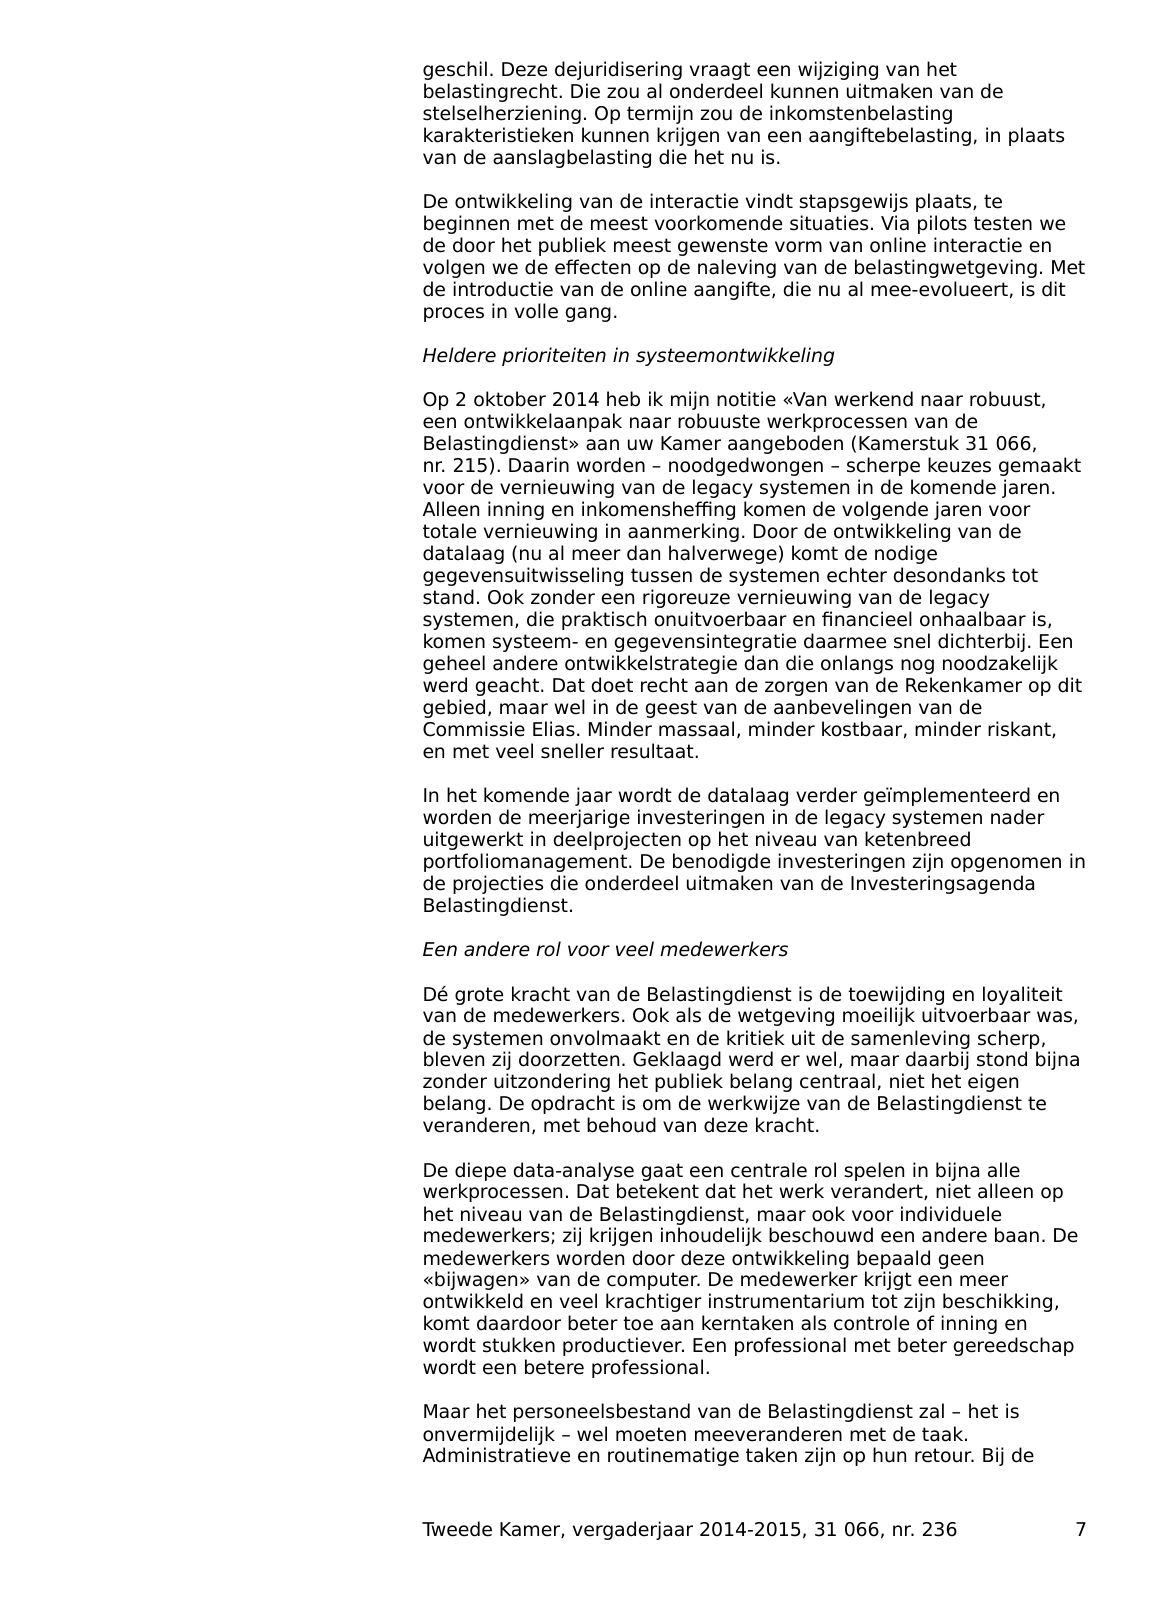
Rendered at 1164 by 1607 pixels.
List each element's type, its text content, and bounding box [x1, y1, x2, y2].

subtitle Een andere rol voor veel medewerkers [422, 939, 1087, 961]
text In het komende jaar wordt de datalaag verder geïmplementeerd en worden de meerjarige investeringen in de legacy systemen nader uitgewerkt in deelprojecten op het niveau van ketenbreed portfoliomanagement. De benodigde investeringen zijn opgenomen in de projecties die onderdeel uitmaken van de Investeringsagenda Belastingdienst. [422, 785, 1087, 917]
text geschil. Deze dejuridisering vraagt een wijziging van het belastingrecht. Die zou al onderdeel kunnen uitmaken van de stelselherziening. Op termijn zou de inkomstenbelasting karakteristieken kunnen krijgen van een aangiftebelasting, in plaats van de aanslagbelasting die het nu is. [422, 59, 1087, 169]
text De ontwikkeling van de interactie vindt stapsgewijs plaats, te beginnen met de meest voorkomende situaties. Via pilots testen we de door het publiek meest gewenste vorm van online interactie en volgen we de effecten op de naleving van de belastingwetgeving. Met de introductie van de online aangifte, die nu al mee-evolueert, is dit proces in volle gang. [422, 191, 1087, 323]
text Maar het personeelsbestand van de Belastingdienst zal – het is onvermijdelijk – wel moeten meeveranderen met de taak. Administratieve en routinematige taken zijn op hun retour. Bij de [422, 1401, 1087, 1467]
text Dé grote kracht van de Belastingdienst is de toewijding en loyaliteit van de medewerkers. Ook als de wetgeving moeilijk uitvoerbaar was, de systemen onvolmaakt en de kritiek uit de samenleving scherp, bleven zij doorzetten. Geklaagd werd er wel, maar daarbij stond bijna zonder uitzondering het publiek belang centraal, niet het eigen belang. De opdracht is om de werkwijze van de Belastingdienst te veranderen, met behoud van deze kracht. [422, 983, 1087, 1137]
text Op 2 oktober 2014 heb ik mijn notitie «Van werkend naar robuust, een ontwikkelaanpak naar robuuste werkprocessen van de Belastingdienst» aan uw Kamer aangeboden (Kamerstuk 31 066, nr. 215). Daarin worden – noodgedwongen – scherpe keuzes gemaakt voor de vernieuwing van de legacy systemen in de komende jaren. Alleen inning en inkomensheffing komen de volgende jaren voor totale vernieuwing in aanmerking. Door de ontwikkeling van de datalaag (nu al meer dan halverwege) komt de nodige gegevensuitwisseling tussen de systemen echter desondanks tot stand. Ook zonder een rigoreuze vernieuwing van de legacy systemen, die praktisch onuitvoerbaar en financieel onhaalbaar is, komen systeem- en gegevensintegratie daarmee snel dichterbij. Een geheel andere ontwikkelstrategie dan die onlangs nog noodzakelijk werd geacht. Dat doet recht aan de zorgen van de Rekenkamer op dit gebied, maar wel in de geest van de aanbevelingen van de Commissie Elias. Minder massaal, minder kostbaar, minder riskant, en met veel sneller resultaat. [422, 389, 1087, 763]
subtitle Heldere prioriteiten in systeemontwikkeling [422, 345, 1087, 367]
text De diepe data-analyse gaat een centrale rol spelen in bijna alle werkprocessen. Dat betekent dat het werk verandert, niet alleen op het niveau van de Belastingdienst, maar ook voor individuele medewerkers; zij krijgen inhoudelijk beschouwd een andere baan. De medewerkers worden door deze ontwikkeling bepaald geen «bijwagen» van de computer. De medewerker krijgt een meer ontwikkeld en veel krachtiger instrumentarium tot zijn beschikking, komt daardoor beter toe aan kerntaken als controle of inning en wordt stukken productiever. Een professional met beter gereedschap wordt een betere professional. [422, 1159, 1087, 1379]
